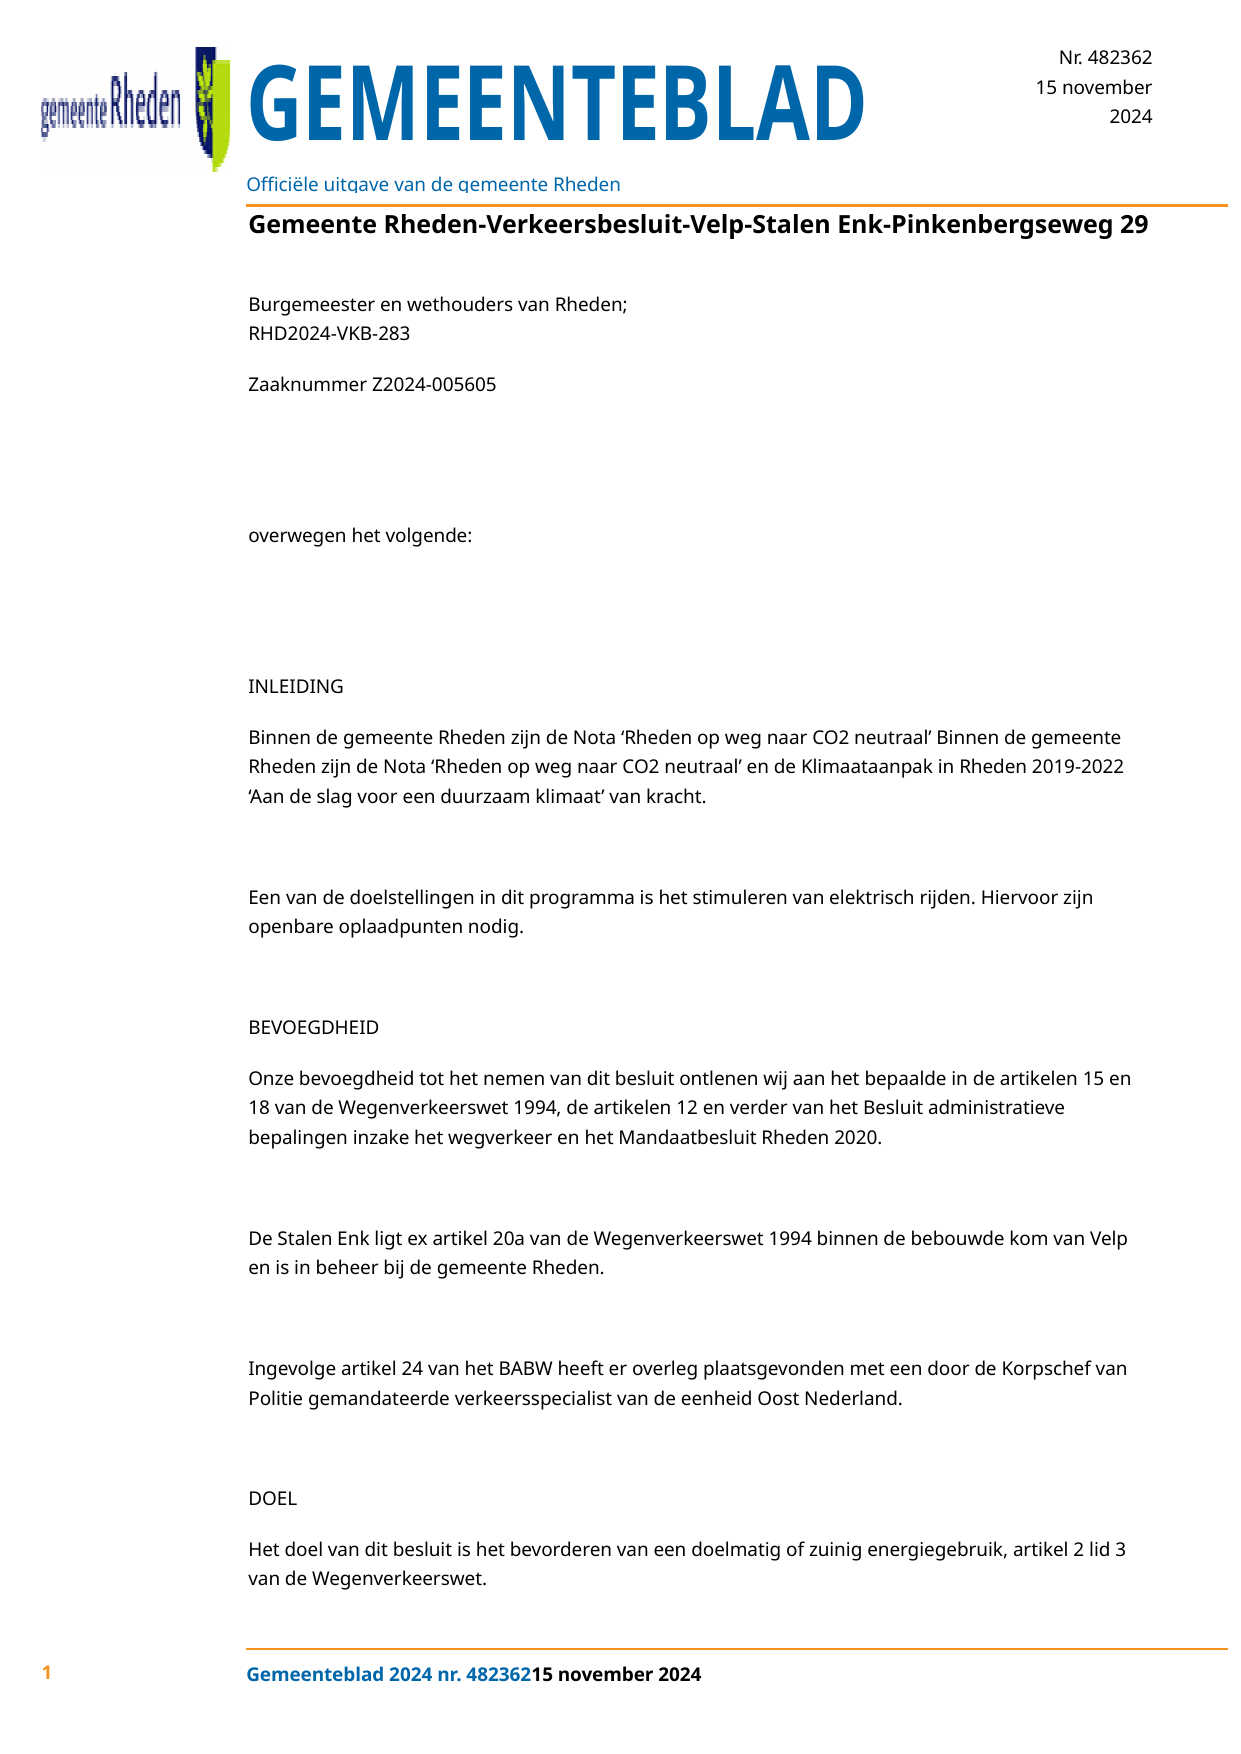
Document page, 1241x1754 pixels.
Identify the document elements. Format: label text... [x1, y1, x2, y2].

text Gemeente Rheden-Verkeersbesluit-Velp-Stalen Enk-Pinkenbergseweg 29 [248, 207, 1152, 241]
text Ingevolge artikel 24 van het BABW heeft er overleg plaatsgevonden met een door de Korpschef van Politie gemandateerde verkeersspecialist van de eenheid Oost Nederland. [248, 1355, 1152, 1411]
picture [41, 47, 231, 172]
text Burgemeester en wethouders van Rheden; [248, 291, 1152, 317]
text INLEIDING [248, 673, 1152, 699]
text RHD2024-VKB-283 [248, 321, 1152, 346]
text Een van de doelstellingen in dit programma is het stimuleren van elektrisch rijden. Hiervoor zijn openbare oplaadpunten nodig. [248, 884, 1152, 939]
text Het doel van dit besluit is het bevorderen van een doelmatig of zuinig energiegebruik, artikel 2 lid 3 van de Wegenverkeerswet. [248, 1536, 1152, 1591]
text Onze bevoegdheid tot het nemen van dit besluit ontlenen wij aan het bepaalde in de artikelen 15 en 18 van de Wegenverkeerswet 1994, de artikelen 12 en verder van het Besluit administratieve bepalingen inzake het wegverkeer en het Mandaatbesluit Rheden 2020. [248, 1065, 1152, 1150]
text overwegen het volgende: [248, 522, 1152, 548]
text DOEL [248, 1486, 1152, 1511]
text Zaaknummer Z2024-005605 [248, 371, 1152, 397]
text De Stalen Enk ligt ex artikel 20a van de Wegenverkeerswet 1994 binnen de bebouwde kom van Velp en is in beheer bij de gemeente Rheden. [248, 1225, 1152, 1280]
text BEVOEGDHEID [248, 1014, 1152, 1040]
text Binnen de gemeente Rheden zijn de Nota ‘Rheden op weg naar CO2 neutraal’ Binnen de gemeente Rheden zijn de Nota ‘Rheden op weg naar CO2 neutraal’ en de Klimaataanpak in Rheden 2019-2022 ‘Aan de slag voor een duurzaam klimaat’ van kracht. [248, 724, 1152, 809]
